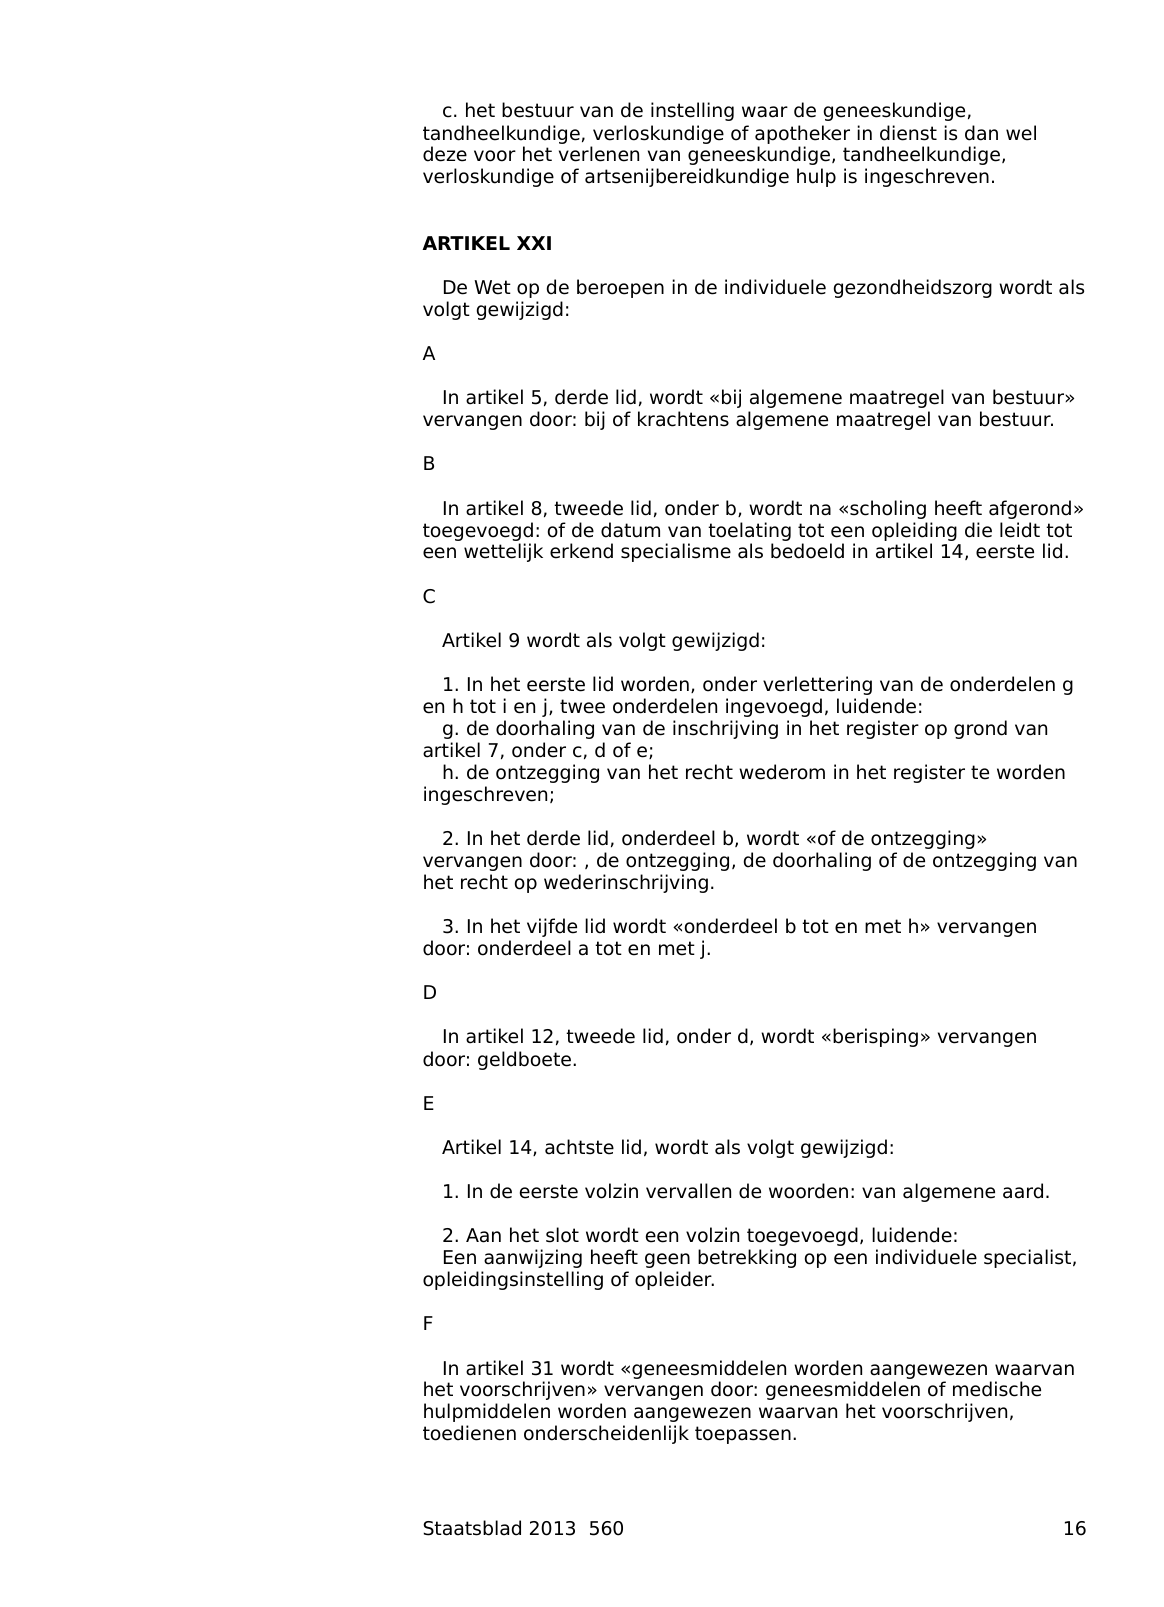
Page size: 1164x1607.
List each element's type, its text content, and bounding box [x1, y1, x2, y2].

text A [422, 343, 1087, 365]
text E [422, 1093, 1087, 1114]
text 1. In de eerste volzin vervallen de woorden: van algemene aard. [422, 1181, 1087, 1203]
text 2. In het derde lid, onderdeel b, wordt «of de ontzegging» vervangen door: , de ontzegging, de doorhaling of de ontzegging van het recht op wederinschrijving. [422, 828, 1087, 894]
text B [422, 453, 1087, 475]
text F [422, 1313, 1087, 1335]
text Artikel 9 wordt als volgt gewijzigd: [422, 630, 1087, 652]
text C [422, 586, 1087, 608]
subtitle ARTIKEL XXI [422, 233, 1087, 255]
text Een aanwijzing heeft geen betrekking op een individuele specialist, opleidingsinstelling of opleider. [422, 1247, 1087, 1291]
text 1. In het eerste lid worden, onder verlettering van de onderdelen g en h tot i en j, twee onderdelen ingevoegd, luidende: [422, 674, 1087, 718]
text 3. In het vijfde lid wordt «onderdeel b tot en met h» vervangen door: onderdeel a tot en met j. [422, 916, 1087, 960]
text h. de ontzegging van het recht wederom in het register te worden ingeschreven; [422, 762, 1087, 806]
text In artikel 5, derde lid, wordt «bij algemene maatregel van bestuur» vervangen door: bij of krachtens algemene maatregel van bestuur. [422, 387, 1087, 431]
text D [422, 982, 1087, 1004]
text Artikel 14, achtste lid, wordt als volgt gewijzigd: [422, 1137, 1087, 1159]
text 2. Aan het slot wordt een volzin toegevoegd, luidende: [422, 1225, 1087, 1247]
text g. de doorhaling van de inschrijving in het register op grond van artikel 7, onder c, d of e; [422, 718, 1087, 762]
text In artikel 31 wordt «geneesmiddelen worden aangewezen waarvan het voorschrijven» vervangen door: geneesmiddelen of medische hulpmiddelen worden aangewezen waarvan het voorschrijven, toedienen onderscheidenlijk toepassen. [422, 1357, 1087, 1445]
text In artikel 8, tweede lid, onder b, wordt na «scholing heeft afgerond» toegevoegd: of de datum van toelating tot een opleiding die leidt tot een wettelijk erkend specialisme als bedoeld in artikel 14, eerste lid. [422, 497, 1087, 563]
text In artikel 12, tweede lid, onder d, wordt «berisping» vervangen door: geldboete. [422, 1026, 1087, 1070]
text c. het bestuur van de instelling waar de geneeskundige, tandheelkundige, verloskundige of apotheker in dienst is dan wel deze voor het verlenen van geneeskundige, tandheelkundige, verloskundige of artsenijbereidkundige hulp is ingeschreven. [422, 100, 1087, 188]
text De Wet op de beroepen in de individuele gezondheidszorg wordt als volgt gewijzigd: [422, 277, 1087, 321]
